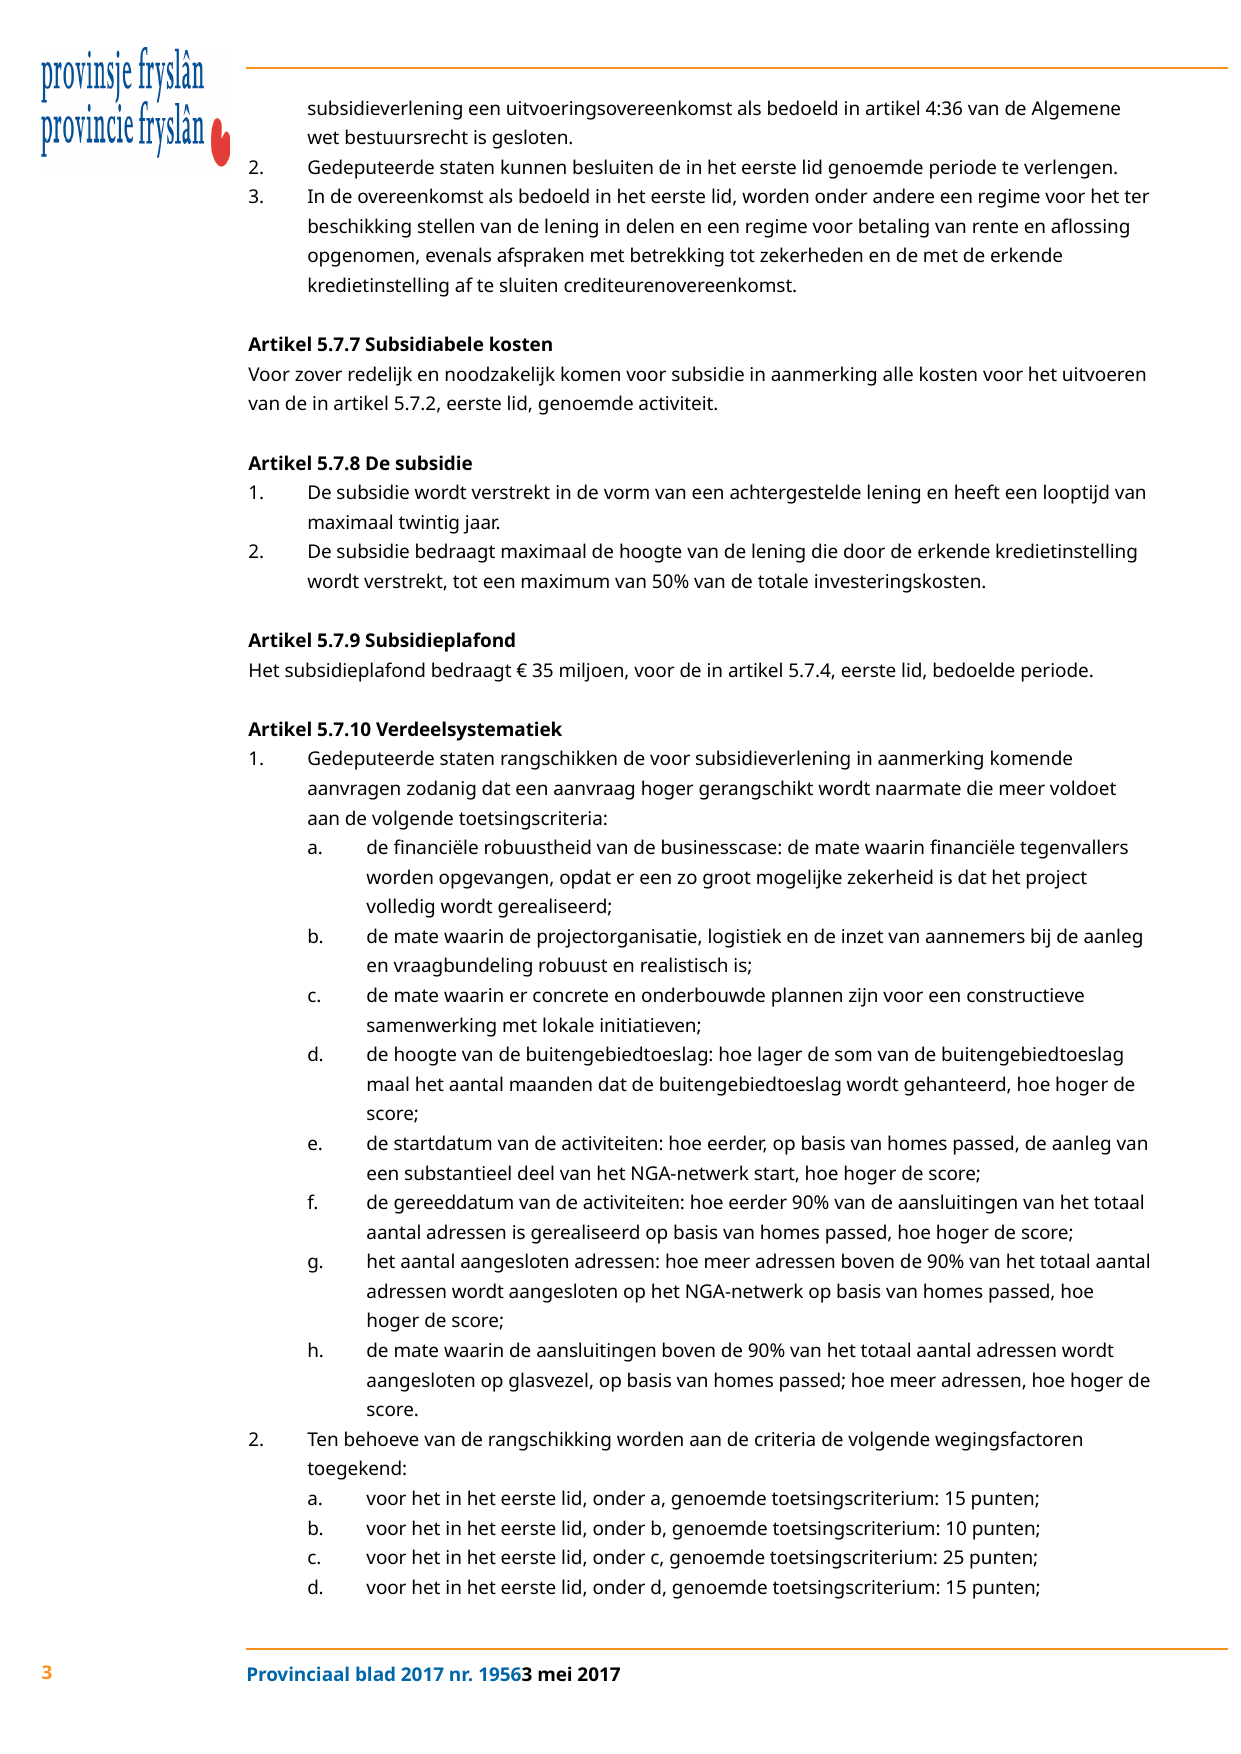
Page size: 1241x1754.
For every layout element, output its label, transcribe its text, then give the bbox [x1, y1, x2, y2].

list De subsidie bedraagt maximaal de hoogte van de lening die door de erkende kredietinstelling wordt verstrekt, tot een maximum van 50% van de totale investeringskosten. [248, 538, 1152, 594]
text Artikel 5.7.8 De subsidie [248, 450, 1152, 476]
list de gereeddatum van de activiteiten: hoe eerder 90% van de aansluitingen van het totaal aantal adressen is gerealiseerd op basis van homes passed, hoe hoger de score; [307, 1189, 1152, 1245]
list voor het in het eerste lid, onder c, genoemde toetsingscriterium: 25 punten; [307, 1544, 1152, 1570]
list Gedeputeerde staten kunnen besluiten de in het eerste lid genoemde periode te verlengen. [248, 154, 1152, 180]
list de mate waarin er concrete en onderbouwde plannen zijn voor een constructieve samenwerking met lokale initiatieven; [307, 982, 1152, 1038]
text Artikel 5.7.10 Verdeelsystematiek [248, 716, 1152, 742]
list de startdatum van de activiteiten: hoe eerder, op basis van homes passed, de aanleg van een substantieel deel van het NGA-netwerk start, hoe hoger de score; [307, 1130, 1152, 1186]
list voor het in het eerste lid, onder d, genoemde toetsingscriterium: 15 punten; [307, 1574, 1152, 1600]
text Artikel 5.7.9 Subsidieplafond [248, 627, 1152, 653]
list voor het in het eerste lid, onder a, genoemde toetsingscriterium: 15 punten; [307, 1485, 1152, 1511]
list de hoogte van de buitengebiedtoeslag: hoe lager de som van de buitengebiedtoeslag maal het aantal maanden dat de buitengebiedtoeslag wordt gehanteerd, hoe hoger de score; [307, 1041, 1152, 1126]
list De subsidie wordt verstrekt in de vorm van een achtergestelde lening en heeft een looptijd van maximaal twintig jaar. [248, 479, 1152, 535]
text Artikel 5.7.7 Subsidiabele kosten [248, 331, 1152, 357]
list subsidieverlening een uitvoeringsovereenkomst als bedoeld in artikel 4:36 van de Algemene wet bestuursrecht is gesloten. [248, 95, 1152, 150]
list de financiële robuustheid van de businesscase: de mate waarin financiële tegenvallers worden opgevangen, opdat er een zo groot mogelijke zekerheid is dat het project volledig wordt gerealiseerd; [307, 834, 1152, 919]
list voor het in het eerste lid, onder b, genoemde toetsingscriterium: 10 punten; [307, 1515, 1152, 1541]
text Voor zover redelijk en noodzakelijk komen voor subsidie in aanmerking alle kosten voor het uitvoeren van de in artikel 5.7.2, eerste lid, genoemde activiteit. [248, 361, 1152, 416]
list de mate waarin de aansluitingen boven de 90% van het totaal aantal adressen wordt aangesloten op glasvezel, op basis van homes passed; hoe meer adressen, hoe hoger de score. [307, 1337, 1152, 1422]
list In de overeenkomst als bedoeld in het eerste lid, worden onder andere een regime voor het ter beschikking stellen van de lening in delen en een regime voor betaling van rente en aflossing opgenomen, evenals afspraken met betrekking tot zekerheden en de met de erkende kredietinstelling af te sluiten crediteurenovereenkomst. [248, 183, 1152, 298]
text Het subsidieplafond bedraagt € 35 miljoen, voor de in artikel 5.7.4, eerste lid, bedoelde periode. [248, 657, 1152, 683]
list de mate waarin de projectorganisatie, logistiek en de inzet van aannemers bij de aanleg en vraagbundeling robuust en realistisch is; [307, 923, 1152, 978]
picture [41, 47, 231, 172]
list het aantal aangesloten adressen: hoe meer adressen boven de 90% van het totaal aantal adressen wordt aangesloten op het NGA-netwerk op basis van homes passed, hoe hoger de score; [307, 1248, 1152, 1333]
list Gedeputeerde staten rangschikken de voor subsidieverlening in aanmerking komende aanvragen zodanig dat een aanvraag hoger gerangschikt wordt naarmate die meer voldoet aan de volgende toetsingscriteria: [248, 746, 1152, 831]
list Ten behoeve van de rangschikking worden aan de criteria de volgende wegingsfactoren toegekend: [248, 1426, 1152, 1481]
